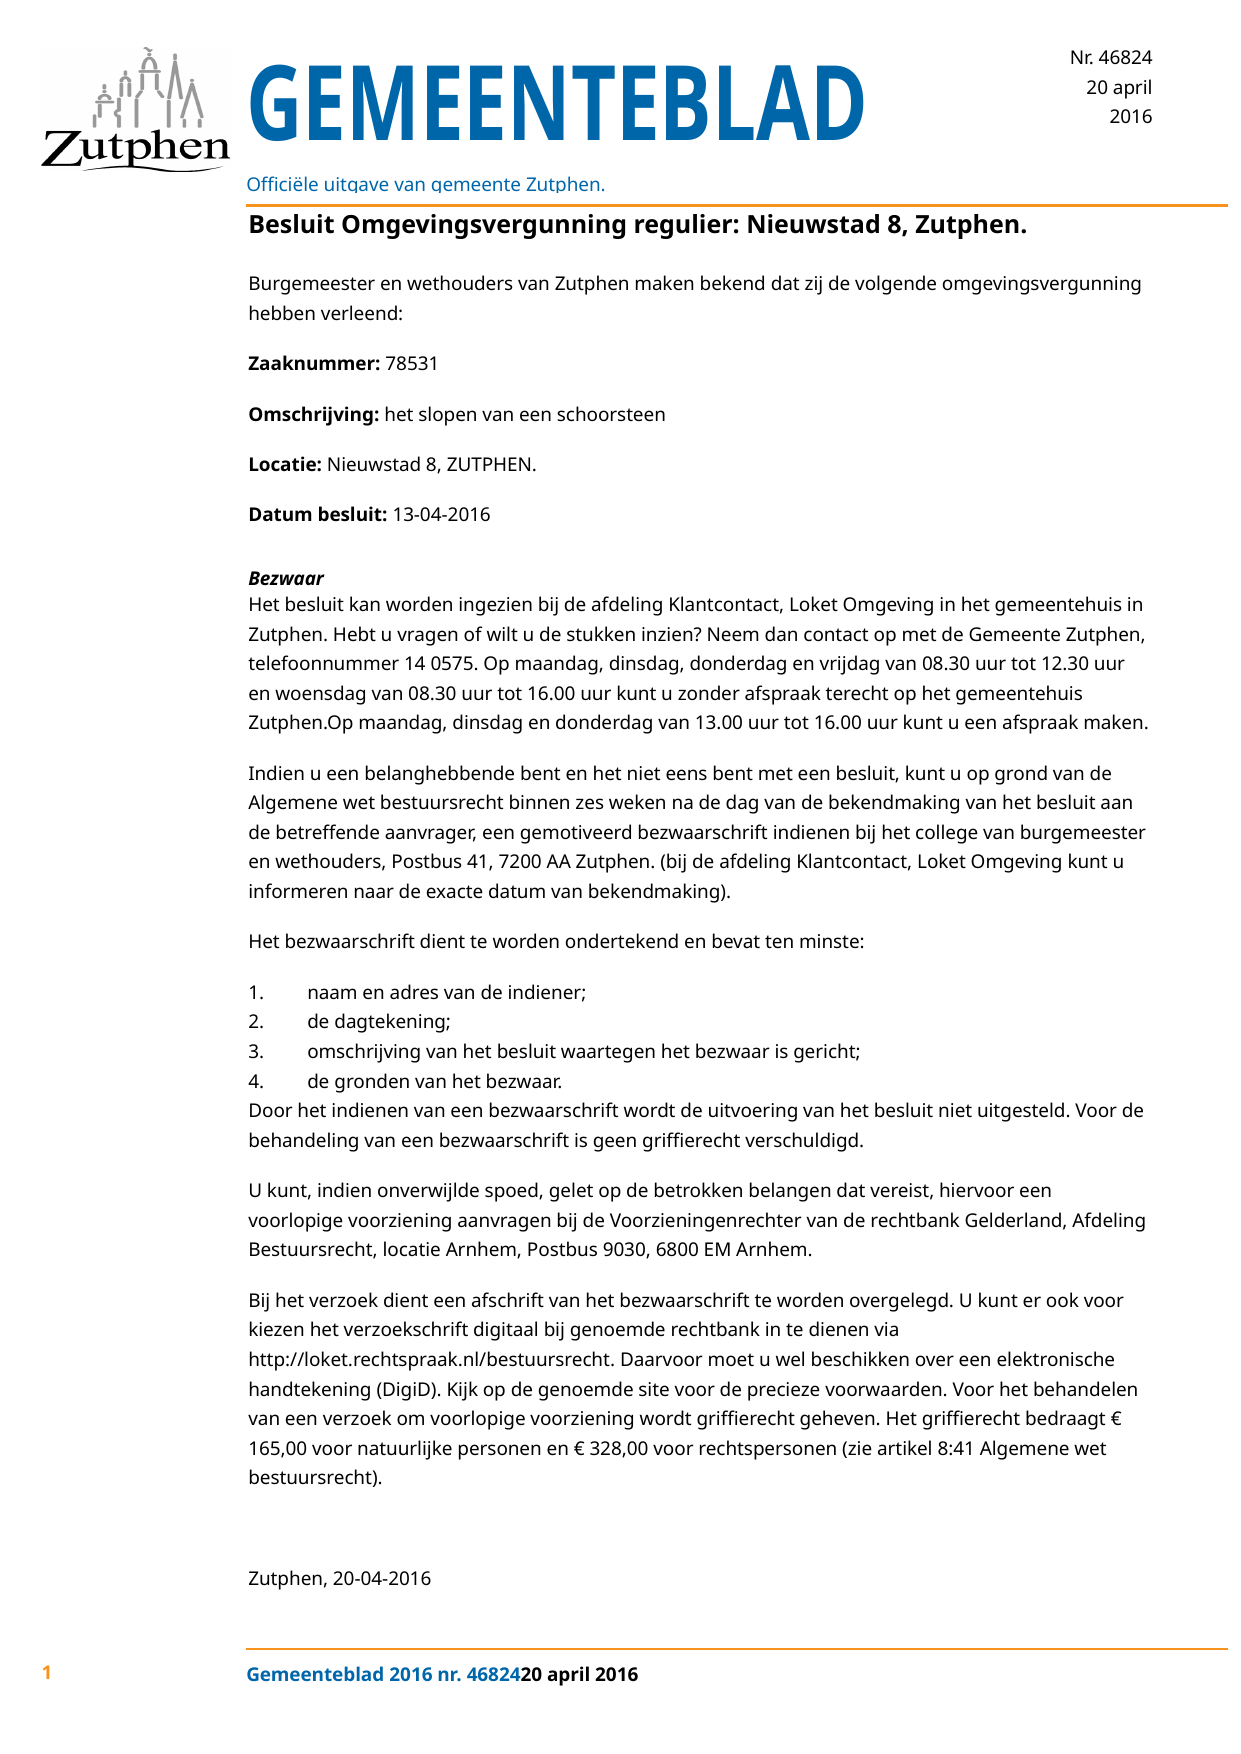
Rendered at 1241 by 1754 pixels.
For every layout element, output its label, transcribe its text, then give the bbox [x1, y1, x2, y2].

text Het besluit kan worden ingezien bij de afdeling Klantcontact, Loket Omgeving in het gemeentehuis in Zutphen. Hebt u vragen of wilt u de stukken inzien? Neem dan contact op met de Gemeente Zutphen, telefoonnummer 14 0575. Op maandag, dinsdag, donderdag en vrijdag van 08.30 uur tot 12.30 uur en woensdag van 08.30 uur tot 16.00 uur kunt u zonder afspraak terecht op het gemeentehuis Zutphen.Op maandag, dinsdag en donderdag van 13.00 uur tot 16.00 uur kunt u een afspraak maken. [248, 591, 1152, 735]
text Bij het verzoek dient een afschrift van het bezwaarschrift te worden overgelegd. U kunt er ook voor kiezen het verzoekschrift digitaal bij genoemde rechtbank in te dienen via http://loket.rechtspraak.nl/bestuursrecht. Daarvoor moet u wel beschikken over een elektronische handtekening (DigiD). Kijk op de genoemde site voor de precieze voorwaarden. Voor het behandelen van een verzoek om voorlopige voorziening wordt griffierecht geheven. Het griffierecht bedraagt € 165,00 voor natuurlijke personen en € 328,00 voor rechtspersonen (zie artikel 8:41 Algemene wet bestuursrecht). [248, 1287, 1152, 1490]
list de gronden van het bezwaar. [248, 1068, 1152, 1094]
text Door het indienen van een bezwaarschrift wordt de uitvoering van het besluit niet uitgesteld. Voor de behandeling van een bezwaarschrift is geen griffierecht verschuldigd. [248, 1097, 1152, 1153]
text Zutphen, 20-04-2016 [248, 1565, 1152, 1591]
text Bezwaar [248, 566, 1152, 591]
text U kunt, indien onverwijlde spoed, gelet op de betrokken belangen dat vereist, hiervoor een voorlopige voorziening aanvragen bij de Voorzieningenrechter van de rechtbank Gelderland, Afdeling Bestuursrecht, locatie Arnhem, Postbus 9030, 6800 EM Arnhem. [248, 1177, 1152, 1262]
text Zaaknummer: 78531 [248, 350, 1152, 376]
text Datum besluit: 13-04-2016 [248, 502, 1152, 527]
text Indien u een belanghebbende bent en het niet eens bent met een besluit, kunt u op grond van de Algemene wet bestuursrecht binnen zes weken na de dag van de bekendmaking van het besluit aan de betreffende aanvrager, een gemotiveerd bezwaarschrift indienen bij het college van burgemeester en wethouders, Postbus 41, 7200 AA Zutphen. (bij de afdeling Klantcontact, Loket Omgeving kunt u informeren naar de exacte datum van bekendmaking). [248, 760, 1152, 904]
text Omschrijving: het slopen van een schoorsteen [248, 401, 1152, 426]
text Besluit Omgevingsvergunning regulier: Nieuwstad 8, Zutphen. [248, 207, 1152, 241]
list naam en adres van de indiener; [248, 979, 1152, 1005]
text Het bezwaarschrift dient te worden ondertekend en bevat ten minste: [248, 929, 1152, 954]
text Locatie: Nieuwstad 8, ZUTPHEN. [248, 451, 1152, 477]
text Burgemeester en wethouders van Zutphen maken bekend dat zij de volgende omgevingsvergunning hebben verleend: [248, 270, 1152, 326]
picture [41, 47, 231, 172]
list de dagtekening; [248, 1009, 1152, 1034]
list omschrijving van het besluit waartegen het bezwaar is gericht; [248, 1038, 1152, 1064]
